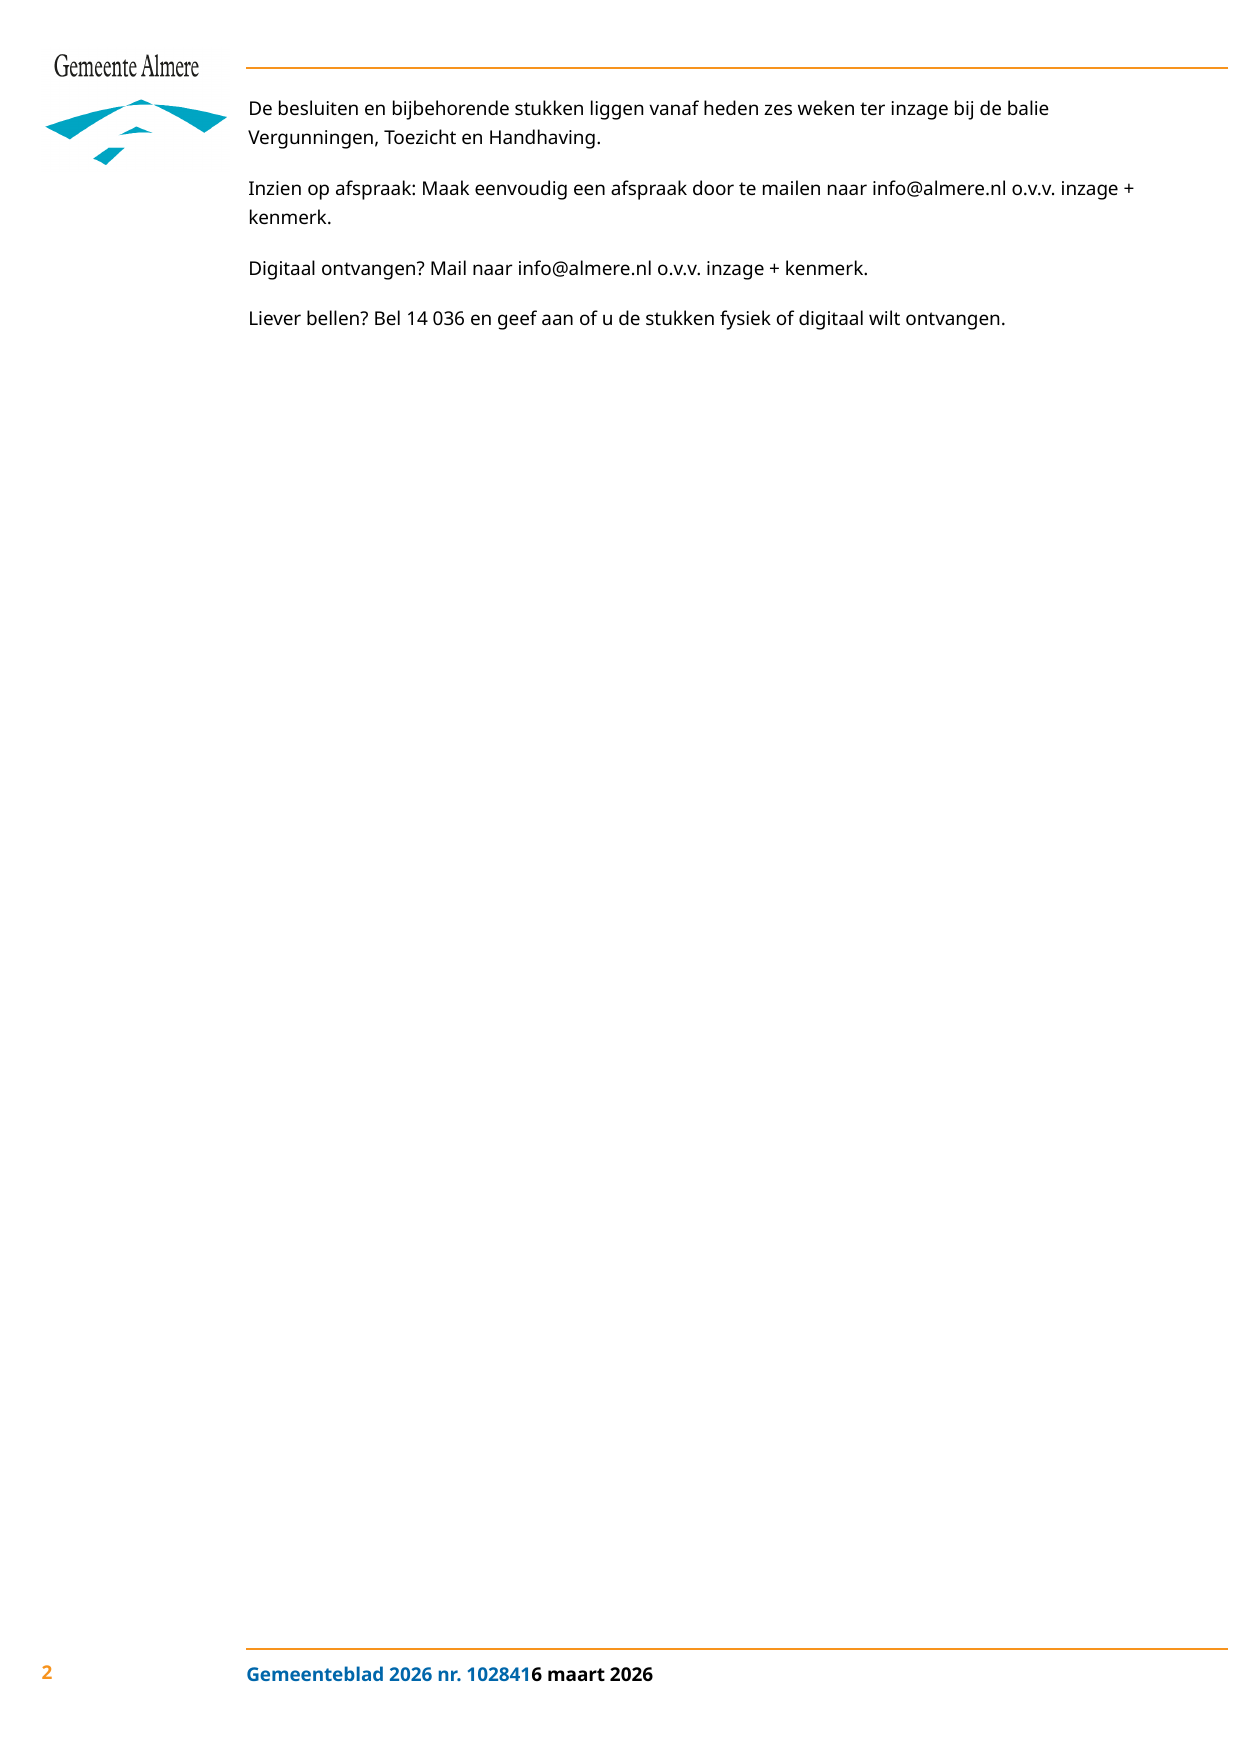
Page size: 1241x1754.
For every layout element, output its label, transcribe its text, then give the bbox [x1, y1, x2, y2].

text De besluiten en bijbehorende stukken liggen vanaf heden zes weken ter inzage bij de balie Vergunningen, Toezicht en Handhaving. [248, 95, 1152, 150]
picture [41, 47, 231, 172]
text Inzien op afspraak: Maak eenvoudig een afspraak door te mailen naar info@almere.nl o.v.v. inzage + kenmerk. [248, 175, 1152, 230]
text Digitaal ontvangen? Mail naar info@almere.nl o.v.v. inzage + kenmerk. [248, 255, 1152, 281]
text Liever bellen? Bel 14 036 en geef aan of u de stukken fysiek of digitaal wilt ontvangen. [248, 305, 1152, 331]
